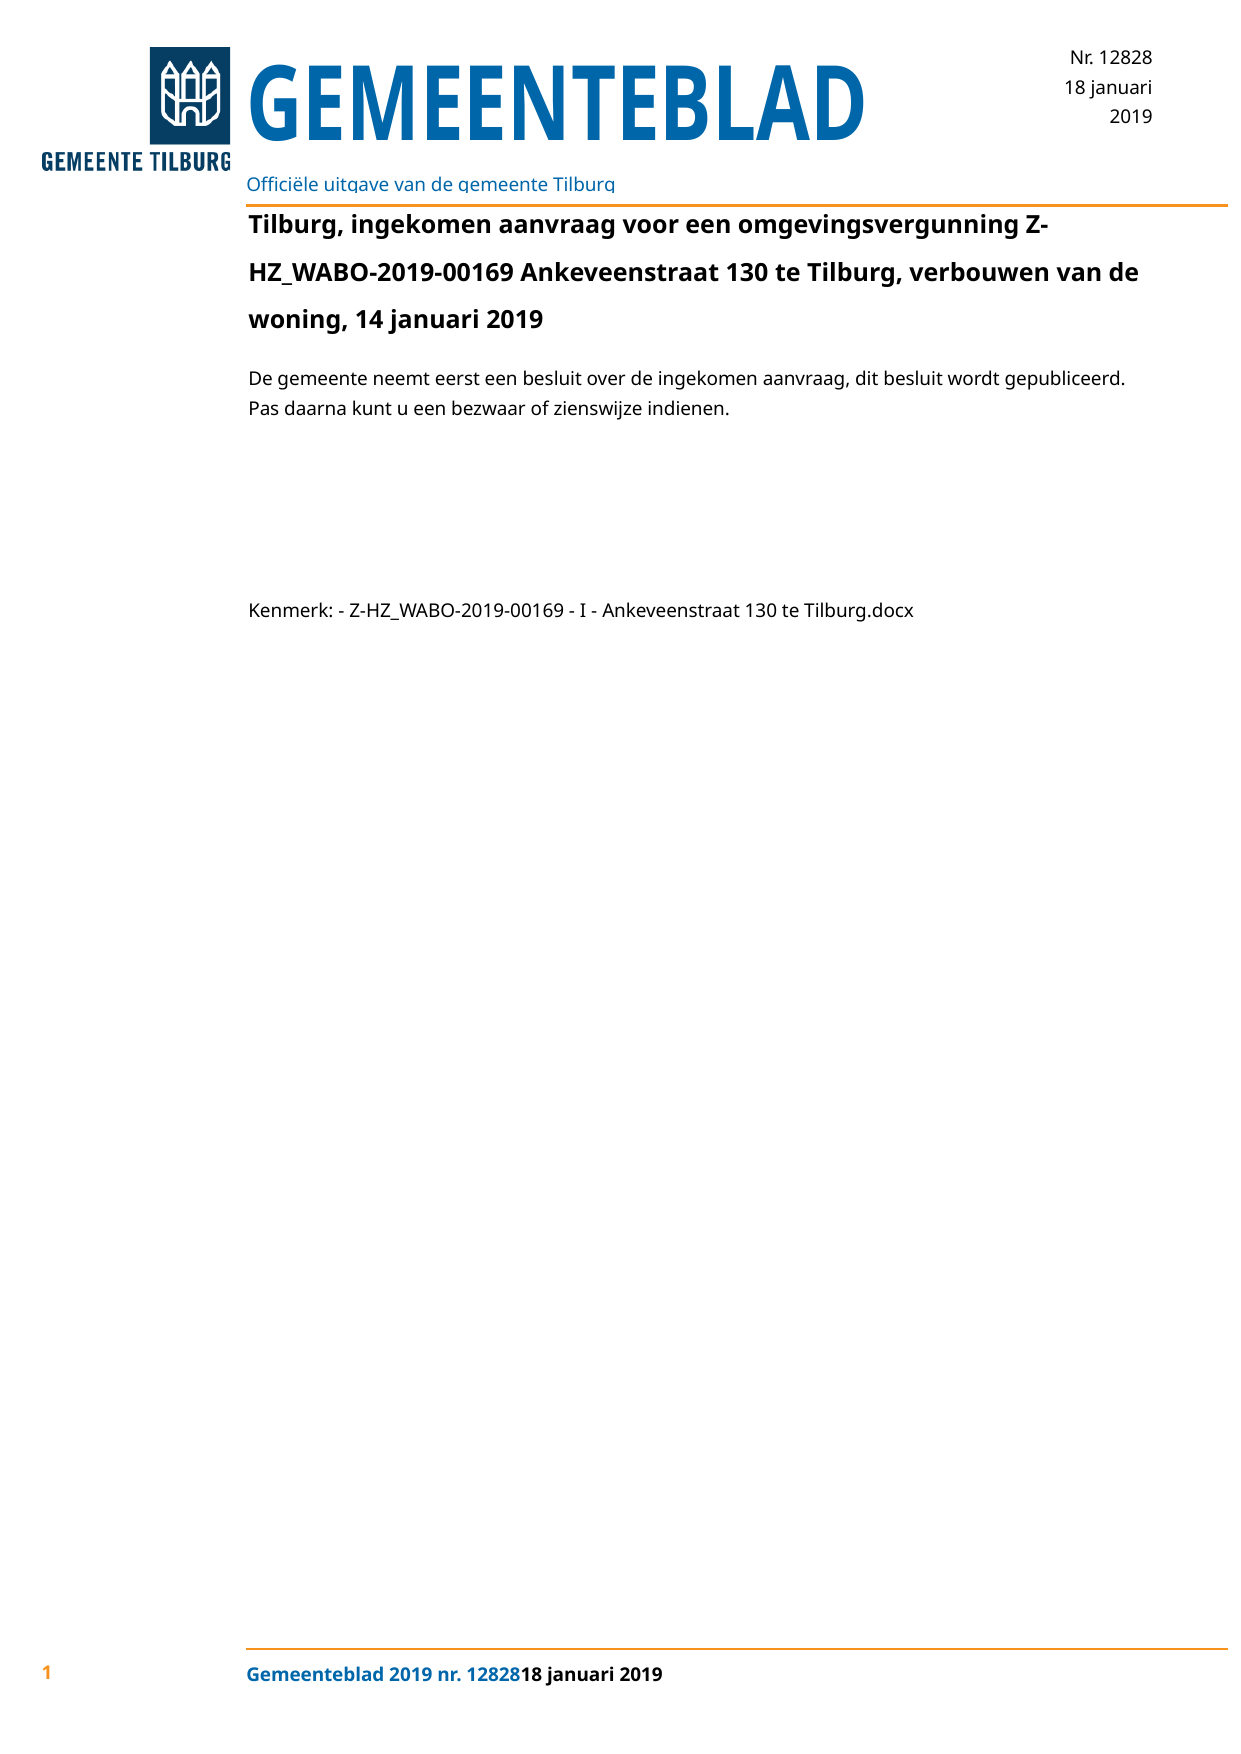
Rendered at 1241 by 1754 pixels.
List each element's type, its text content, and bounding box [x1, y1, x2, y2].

picture [41, 47, 231, 172]
text Kenmerk: - Z-HZ_WABO-2019-00169 - I - Ankeveenstraat 130 te Tilburg.docx [248, 597, 1152, 622]
text Tilburg, ingekomen aanvraag voor een omgevingsvergunning Z-HZ_WABO-2019-00169 Ankeveenstraat 130 te Tilburg, verbouwen van de woning, 14 januari 2019 [248, 207, 1152, 336]
text De gemeente neemt eerst een besluit over de ingekomen aanvraag, dit besluit wordt gepubliceerd. Pas daarna kunt u een bezwaar of zienswijze indienen. [248, 366, 1152, 421]
